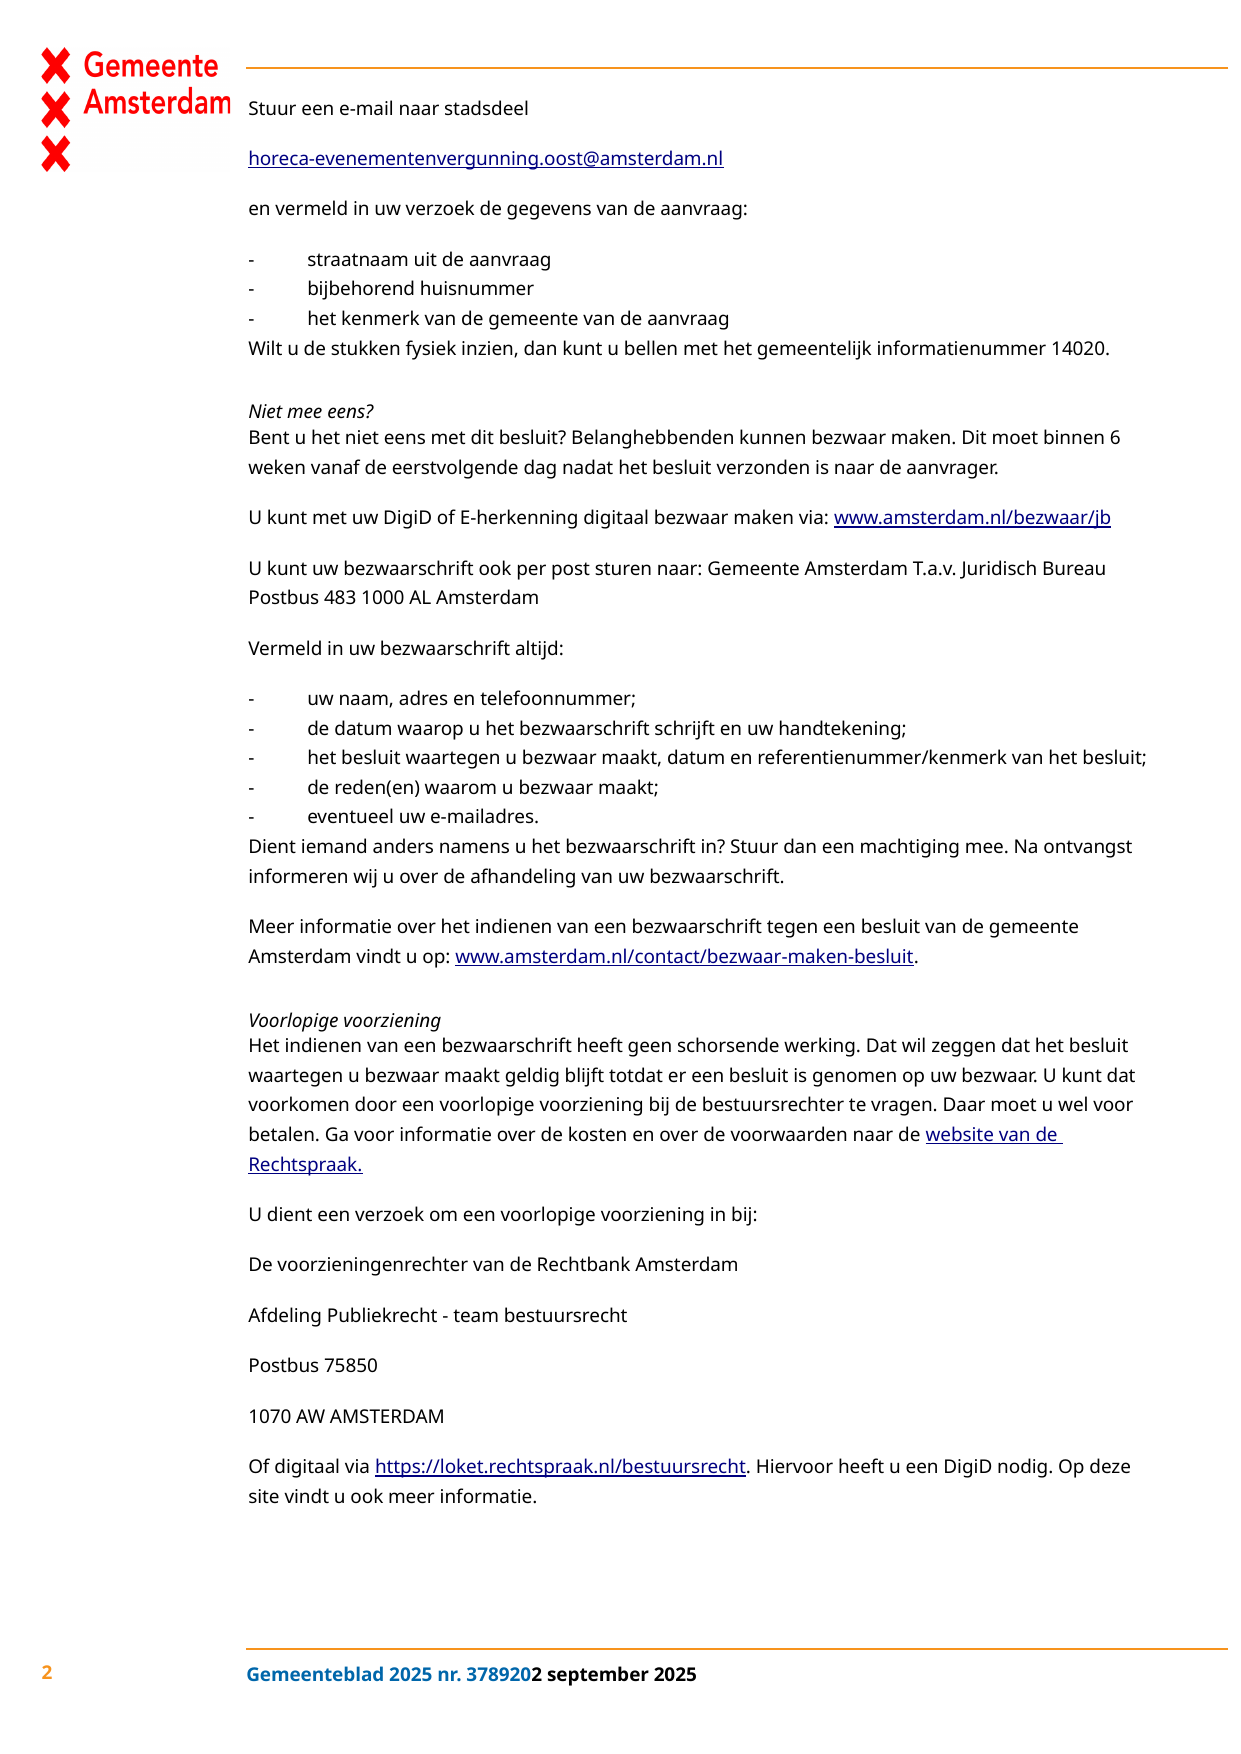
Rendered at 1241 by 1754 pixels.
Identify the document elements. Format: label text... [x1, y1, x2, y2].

text De voorzieningenrechter van de Rechtbank Amsterdam [248, 1252, 1152, 1277]
text Voorlopige voorziening [248, 1007, 1152, 1032]
text Dient iemand anders namens u het bezwaarschrift in? Stuur dan een machtiging mee. Na ontvangst informeren wij u over de afhandeling van uw bezwaarschrift. [248, 833, 1152, 888]
text Het indienen van een bezwaarschrift heeft geen schorsende werking. Dat wil zeggen dat het besluit waartegen u bezwaar maakt geldig blijft totdat er een besluit is genomen op uw bezwaar. U kunt dat voorkomen door een voorlopige voorziening bij de bestuursrechter te vragen. Daar moet u wel voor betalen. Ga voor informatie over de kosten en over de voorwaarden naar de website van de Rechtspraak. [248, 1032, 1152, 1177]
list eventueel uw e-mailadres. [248, 804, 1152, 829]
text Vermeld in uw bezwaarschrift altijd: [248, 635, 1152, 661]
text Meer informatie over het indienen van een bezwaarschrift tegen een besluit van de gemeente Amsterdam vindt u op: www.amsterdam.nl/contact/bezwaar-maken-besluit. [248, 913, 1152, 968]
list bijbehorend huisnummer [248, 276, 1152, 301]
list straatnaam uit de aanvraag [248, 246, 1152, 272]
text U kunt uw bezwaarschrift ook per post sturen naar: Gemeente Amsterdam T.a.v. Juridisch Bureau Postbus 483 1000 AL Amsterdam [248, 555, 1152, 610]
text Postbus 75850 [248, 1352, 1152, 1378]
text 1070 AW AMSTERDAM [248, 1403, 1152, 1429]
list uw naam, adres en telefoonnummer; [248, 685, 1152, 711]
list het besluit waartegen u bezwaar maakt, datum en referentienummer/kenmerk van het besluit; [248, 744, 1152, 770]
text Stuur een e-mail naar stadsdeel [248, 95, 1152, 121]
text horeca-evenementenvergunning.oost@amsterdam.nl [248, 145, 1152, 171]
text U kunt met uw DigiD of E-herkenning digitaal bezwaar maken via: www.amsterdam.nl/bezwaar/jb [248, 504, 1152, 530]
list de datum waarop u het bezwaarschrift schrijft en uw handtekening; [248, 715, 1152, 741]
text Wilt u de stukken fysiek inzien, dan kunt u bellen met het gemeentelijk informatienummer 14020. [248, 335, 1152, 361]
list het kenmerk van de gemeente van de aanvraag [248, 305, 1152, 331]
text en vermeld in uw verzoek de gegevens van de aanvraag: [248, 196, 1152, 221]
text Bent u het niet eens met dit besluit? Belanghebbenden kunnen bezwaar maken. Dit moet binnen 6 weken vanaf de eerstvolgende dag nadat het besluit verzonden is naar de aanvrager. [248, 424, 1152, 480]
text Afdeling Publiekrecht - team bestuursrecht [248, 1302, 1152, 1328]
text Niet mee eens? [248, 399, 1152, 424]
picture [41, 47, 231, 172]
text Of digitaal via https://loket.rechtspraak.nl/bestuursrecht. Hiervoor heeft u een DigiD nodig. Op deze site vindt u ook meer informatie. [248, 1453, 1152, 1509]
list de reden(en) waarom u bezwaar maakt; [248, 774, 1152, 800]
text U dient een verzoek om een voorlopige voorziening in bij: [248, 1201, 1152, 1227]
